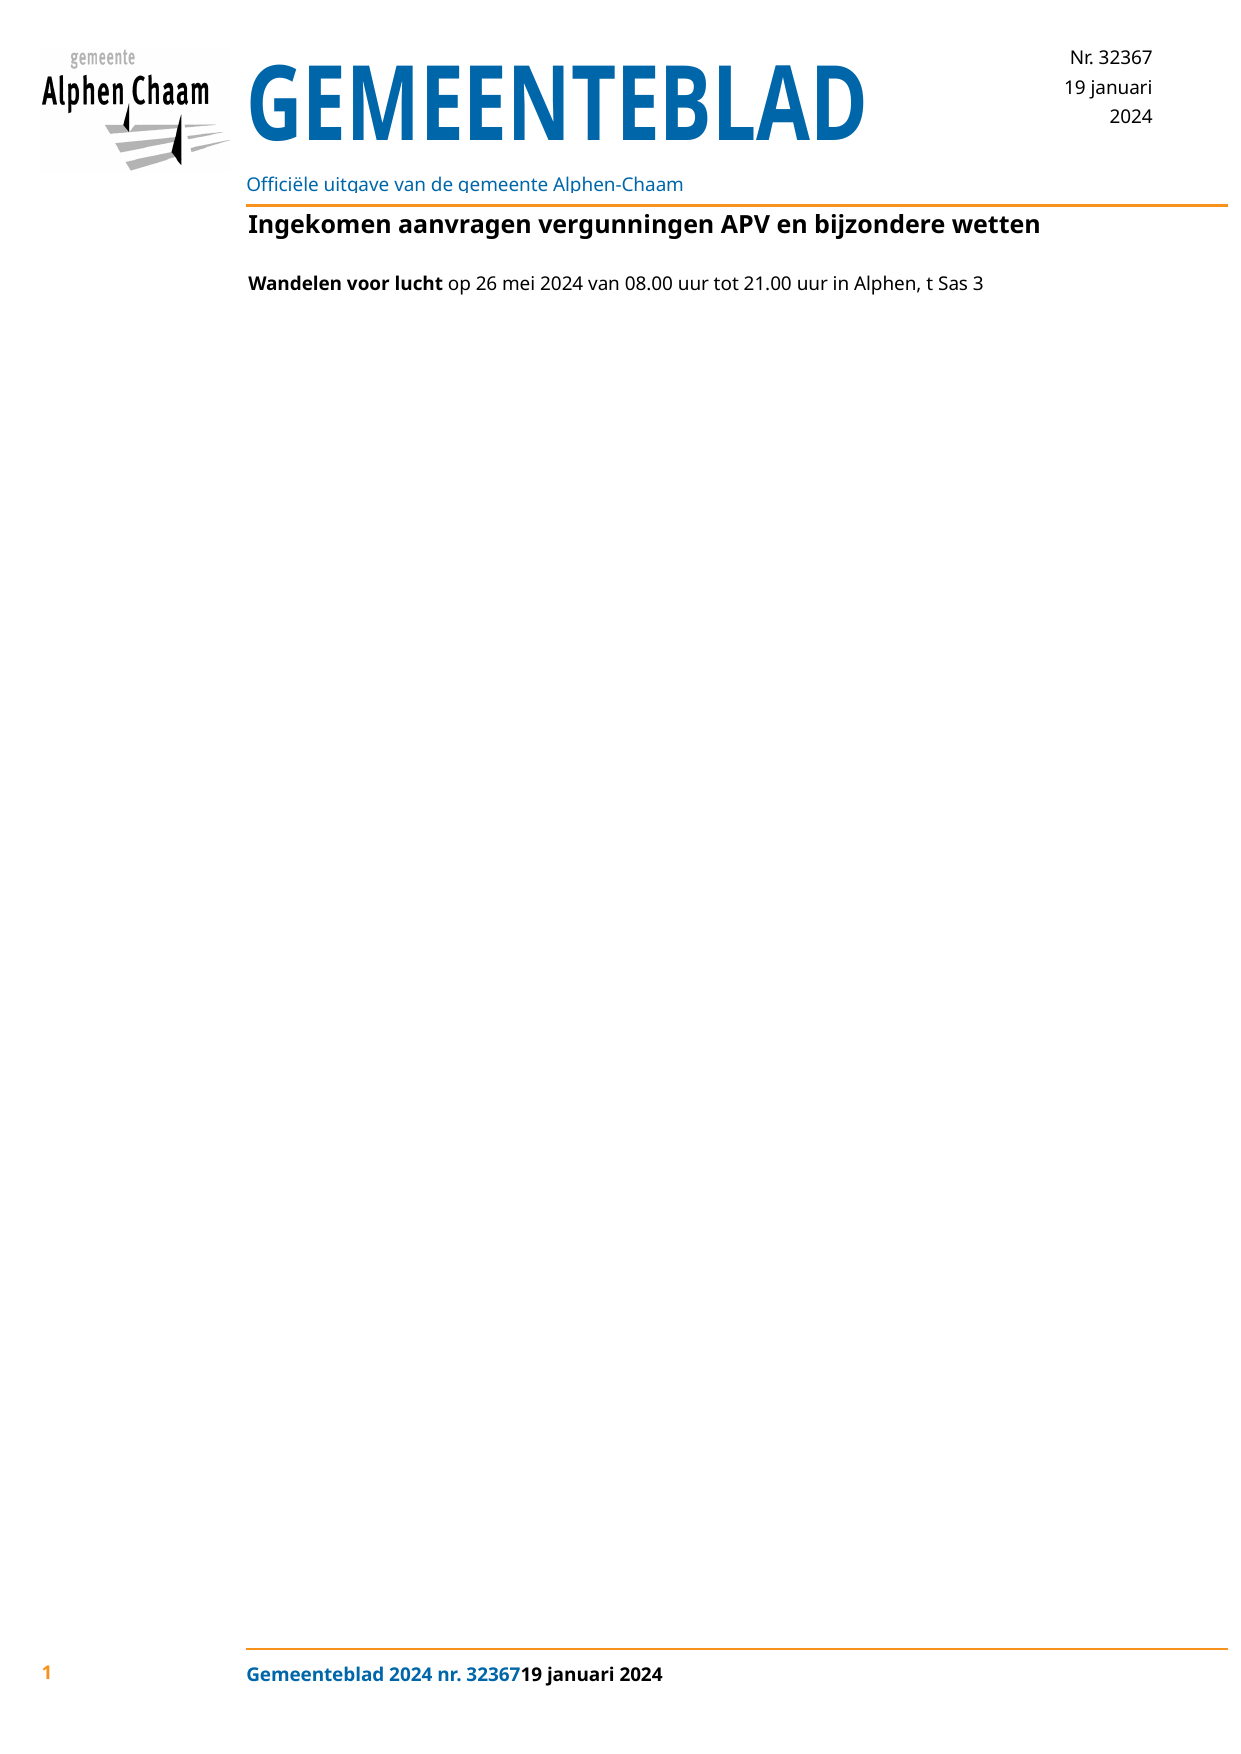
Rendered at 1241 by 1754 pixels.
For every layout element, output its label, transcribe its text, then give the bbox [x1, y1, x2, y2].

text Ingekomen aanvragen vergunningen APV en bijzondere wetten [248, 207, 1152, 241]
text Wandelen voor lucht op 26 mei 2024 van 08.00 uur tot 21.00 uur in Alphen, t Sas 3 [248, 270, 1152, 296]
picture [41, 47, 231, 172]
